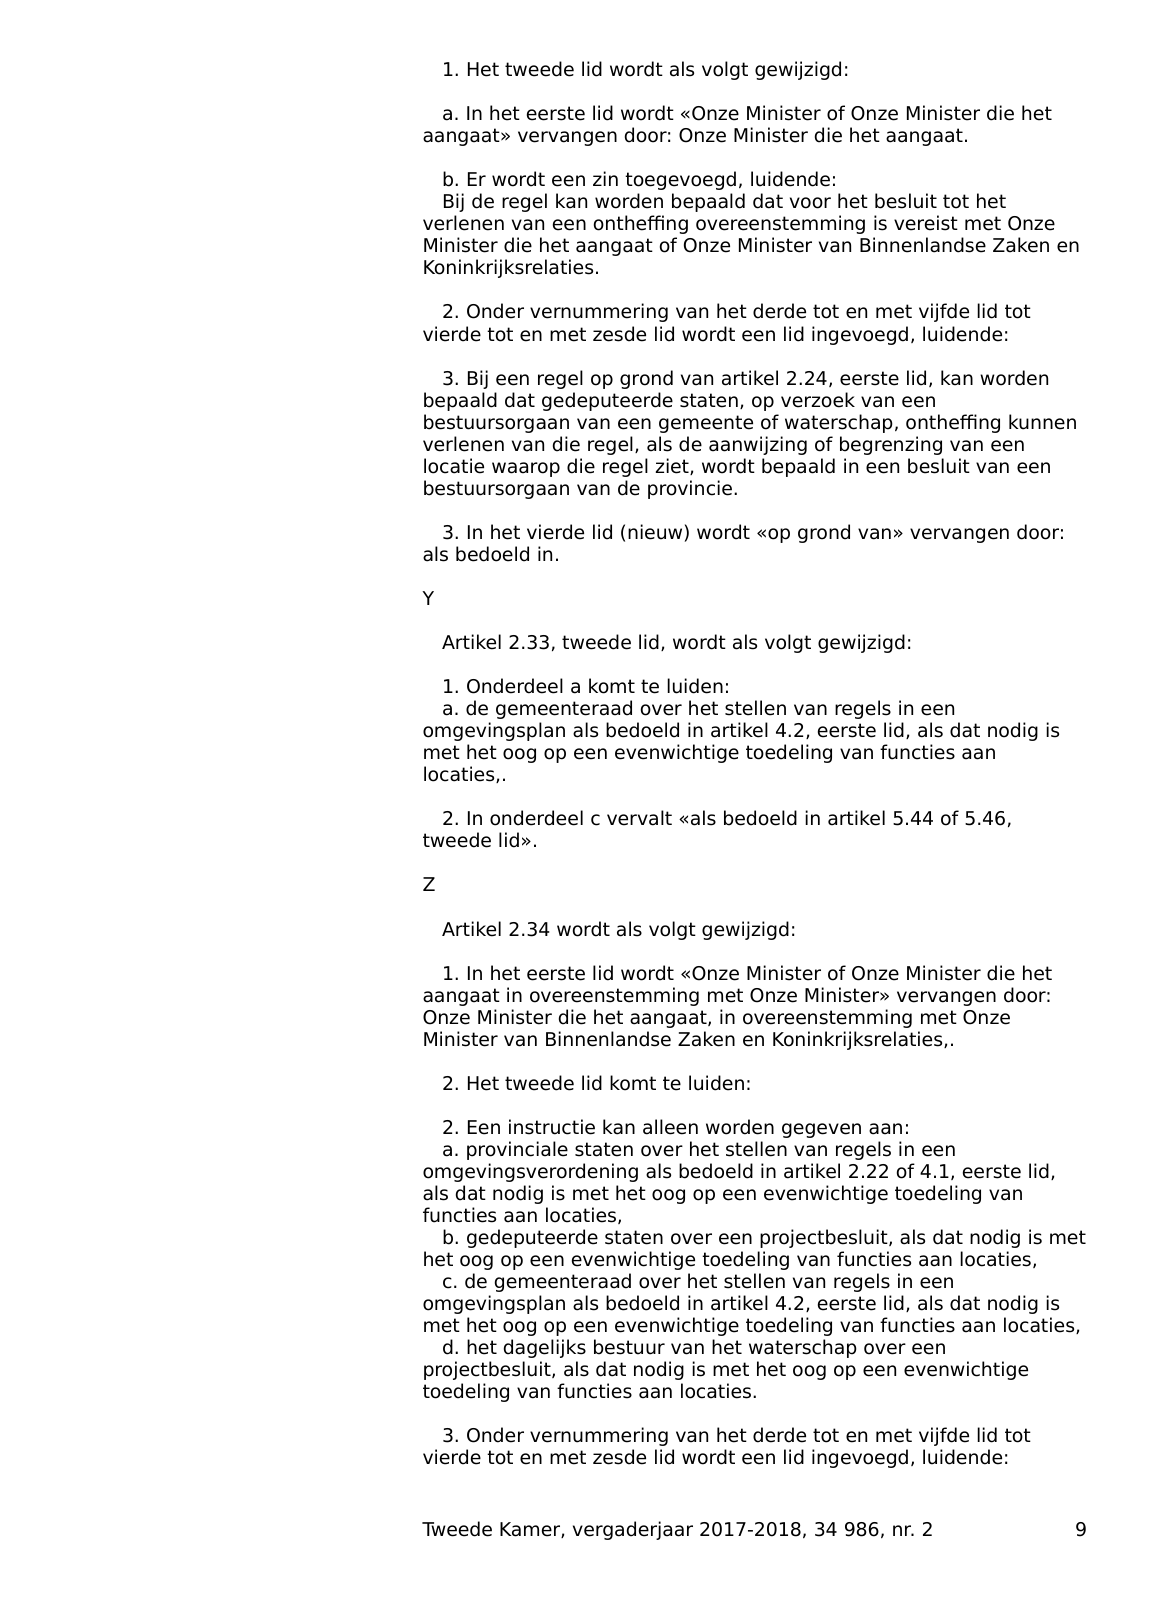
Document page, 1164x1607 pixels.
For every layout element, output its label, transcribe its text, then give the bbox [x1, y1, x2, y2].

text a. In het eerste lid wordt «Onze Minister of Onze Minister die het aangaat» vervangen door: Onze Minister die het aangaat. [422, 103, 1087, 147]
text Artikel 2.33, tweede lid, wordt als volgt gewijzigd: [422, 632, 1087, 654]
text Bij de regel kan worden bepaald dat voor het besluit tot het verlenen van een ontheffing overeenstemming is vereist met Onze Minister die het aangaat of Onze Minister van Binnenlandse Zaken en Koninkrijksrelaties. [422, 191, 1087, 279]
text b. Er wordt een zin toegevoegd, luidende: [422, 169, 1087, 191]
text 3. In het vierde lid (nieuw) wordt «op grond van» vervangen door: als bedoeld in. [422, 522, 1087, 566]
text 2. In onderdeel c vervalt «als bedoeld in artikel 5.44 of 5.46, tweede lid». [422, 808, 1087, 852]
text c. de gemeenteraad over het stellen van regels in een omgevingsplan als bedoeld in artikel 4.2, eerste lid, als dat nodig is met het oog op een evenwichtige toedeling van functies aan locaties, [422, 1271, 1087, 1337]
text Y [422, 588, 1087, 610]
text 1. Het tweede lid wordt als volgt gewijzigd: [422, 59, 1087, 81]
text 2. Het tweede lid komt te luiden: [422, 1073, 1087, 1095]
text 2. Een instructie kan alleen worden gegeven aan: [422, 1117, 1087, 1139]
text Z [422, 874, 1087, 896]
text 3. Onder vernummering van het derde tot en met vijfde lid tot vierde tot en met zesde lid wordt een lid ingevoegd, luidende: [422, 1425, 1087, 1469]
text d. het dagelijks bestuur van het waterschap over een projectbesluit, als dat nodig is met het oog op een evenwichtige toedeling van functies aan locaties. [422, 1337, 1087, 1403]
text 3. Bij een regel op grond van artikel 2.24, eerste lid, kan worden bepaald dat gedeputeerde staten, op verzoek van een bestuursorgaan van een gemeente of waterschap, ontheffing kunnen verlenen van die regel, als de aanwijzing of begrenzing van een locatie waarop die regel ziet, wordt bepaald in een besluit van een bestuursorgaan van de provincie. [422, 368, 1087, 499]
text 1. Onderdeel a komt te luiden: [422, 676, 1087, 698]
text a. de gemeenteraad over het stellen van regels in een omgevingsplan als bedoeld in artikel 4.2, eerste lid, als dat nodig is met het oog op een evenwichtige toedeling van functies aan locaties,. [422, 698, 1087, 786]
text a. provinciale staten over het stellen van regels in een omgevingsverordening als bedoeld in artikel 2.22 of 4.1, eerste lid, als dat nodig is met het oog op een evenwichtige toedeling van functies aan locaties, [422, 1139, 1087, 1227]
text 2. Onder vernummering van het derde tot en met vijfde lid tot vierde tot en met zesde lid wordt een lid ingevoegd, luidende: [422, 301, 1087, 345]
text b. gedeputeerde staten over een projectbesluit, als dat nodig is met het oog op een evenwichtige toedeling van functies aan locaties, [422, 1227, 1087, 1271]
text 1. In het eerste lid wordt «Onze Minister of Onze Minister die het aangaat in overeenstemming met Onze Minister» vervangen door: Onze Minister die het aangaat, in overeenstemming met Onze Minister van Binnenlandse Zaken en Koninkrijksrelaties,. [422, 963, 1087, 1051]
text Artikel 2.34 wordt als volgt gewijzigd: [422, 918, 1087, 941]
